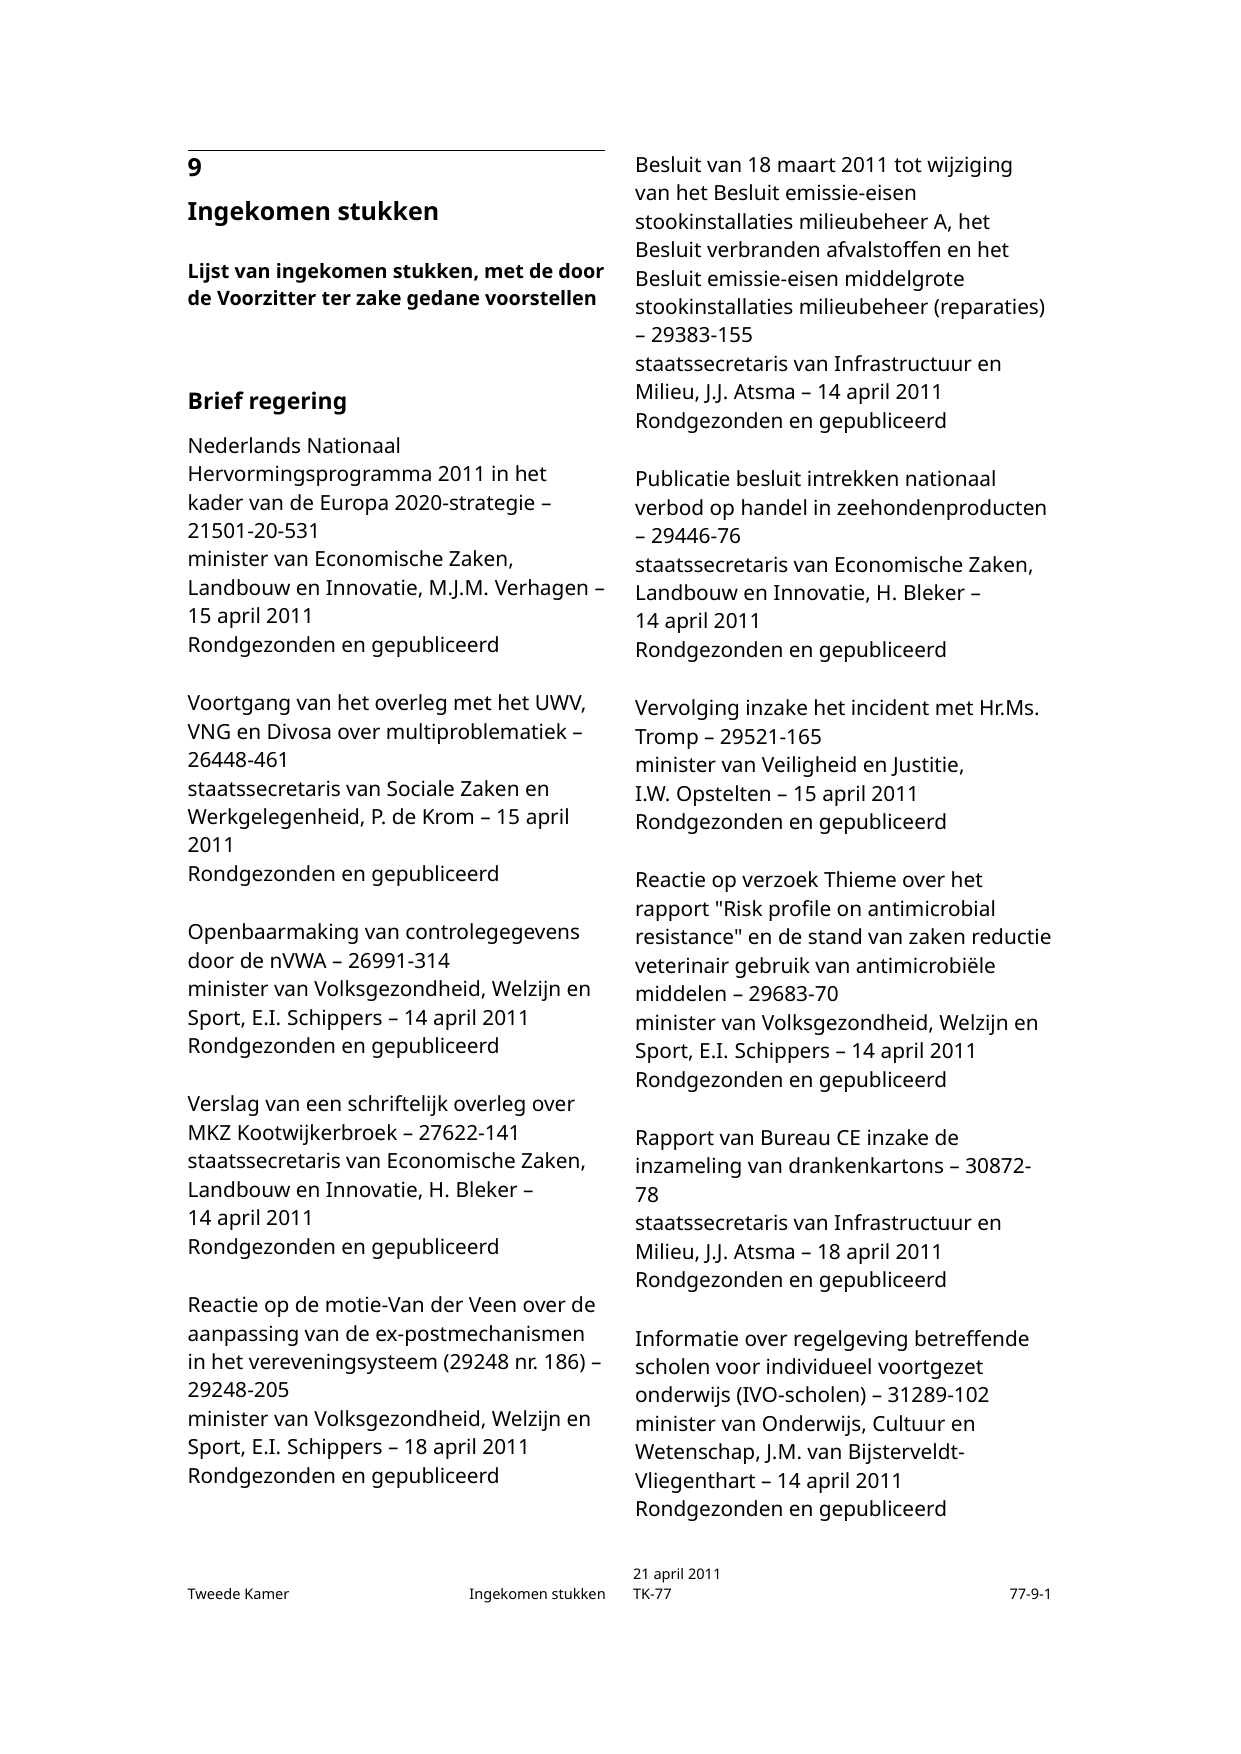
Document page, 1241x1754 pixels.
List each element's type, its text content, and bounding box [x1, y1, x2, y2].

text Rondgezonden en gepubliceerd [187, 1232, 605, 1260]
text Vervolging inzake het incident met Hr.Ms. Tromp – 29521-165 [635, 693, 1053, 750]
text Rapport van Bureau CE inzake de inzameling van drankenkartons – 30872-78 [635, 1123, 1053, 1208]
text Rondgezonden en gepubliceerd [187, 1031, 605, 1059]
text Rondgezonden en gepubliceerd [635, 635, 1053, 663]
text staatssecretaris van Economische Zaken, Landbouw en Innovatie, H. Bleker – 14 april 2011 [635, 550, 1053, 635]
text staatssecretaris van Economische Zaken, Landbouw en Innovatie, H. Bleker – 14 april 2011 [187, 1146, 605, 1232]
text Rondgezonden en gepubliceerd [635, 1065, 1053, 1093]
text Rondgezonden en gepubliceerd [635, 1494, 1053, 1523]
text minister van Veiligheid en Justitie, I.W. Opstelten – 15 april 2011 [635, 750, 1053, 807]
text Rondgezonden en gepubliceerd [187, 1461, 605, 1489]
text Informatie over regelgeving betreffende scholen voor individueel voortgezet onderwijs (IVO-scholen) – 31289-102 [635, 1324, 1053, 1409]
subtitle Brief regering [187, 384, 605, 416]
text Besluit van 18 maart 2011 tot wijziging van het Besluit emissie-eisen stookinstallaties milieubeheer A, het Besluit verbranden afvalstoffen en het Besluit emissie-eisen middelgrote stookinstallaties milieubeheer (reparaties) – 29383-155 [635, 150, 1053, 349]
text Verslag van een schriftelijk overleg over MKZ Kootwijkerbroek – 27622-141 [187, 1089, 605, 1146]
text Publicatie besluit intrekken nationaal verbod op handel in zeehondenproducten – 29446-76 [635, 464, 1053, 550]
text minister van Economische Zaken, Landbouw en Innovatie, M.J.M. Verhagen – 15 april 2011 [187, 544, 605, 630]
text Rondgezonden en gepubliceerd [635, 1265, 1053, 1294]
text Openbaarmaking van controlegegevens door de nVWA – 26991-314 [187, 917, 605, 974]
text minister van Onderwijs, Cultuur en Wetenschap, J.M. van Bijsterveldt-Vliegenthart – 14 april 2011 [635, 1409, 1053, 1494]
text Rondgezonden en gepubliceerd [187, 859, 605, 887]
text minister van Volksgezondheid, Welzijn en Sport, E.I. Schippers – 14 april 2011 [635, 1008, 1053, 1065]
text minister van Volksgezondheid, Welzijn en Sport, E.I. Schippers – 18 april 2011 [187, 1404, 605, 1461]
text Rondgezonden en gepubliceerd [635, 406, 1053, 434]
text Voortgang van het overleg met het UWV, VNG en Divosa over multiproblematiek – 26448-461 [187, 688, 605, 774]
text staatssecretaris van Sociale Zaken en Werkgelegenheid, P. de Krom – 15 april 2011 [187, 774, 605, 859]
text Rondgezonden en gepubliceerd [635, 807, 1053, 836]
text Rondgezonden en gepubliceerd [187, 630, 605, 658]
text staatssecretaris van Infrastructuur en Milieu, J.J. Atsma – 18 april 2011 [635, 1208, 1053, 1265]
text 9 [187, 151, 605, 184]
text Reactie op verzoek Thieme over het rapport "Risk profile on antimicrobial resistance" en de stand van zaken reductie veterinair gebruik van antimicrobiële middelen – 29683-70 [635, 866, 1053, 1008]
text staatssecretaris van Infrastructuur en Milieu, J.J. Atsma – 14 april 2011 [635, 349, 1053, 406]
text Reactie op de motie-Van der Veen over de aanpassing van de ex-postmechanismen in het vereveningsysteem (29248 nr. 186) – 29248-205 [187, 1290, 605, 1404]
text Ingekomen stukken [187, 193, 605, 227]
subtitle Lijst van ingekomen stukken, met de door de Voorzitter ter zake gedane voorstellen [187, 257, 605, 311]
text minister van Volksgezondheid, Welzijn en Sport, E.I. Schippers – 14 april 2011 [187, 974, 605, 1031]
text Nederlands Nationaal Hervormingsprogramma 2011 in het kader van de Europa 2020-strategie – 21501-20-531 [187, 431, 605, 544]
text  [187, 334, 605, 362]
